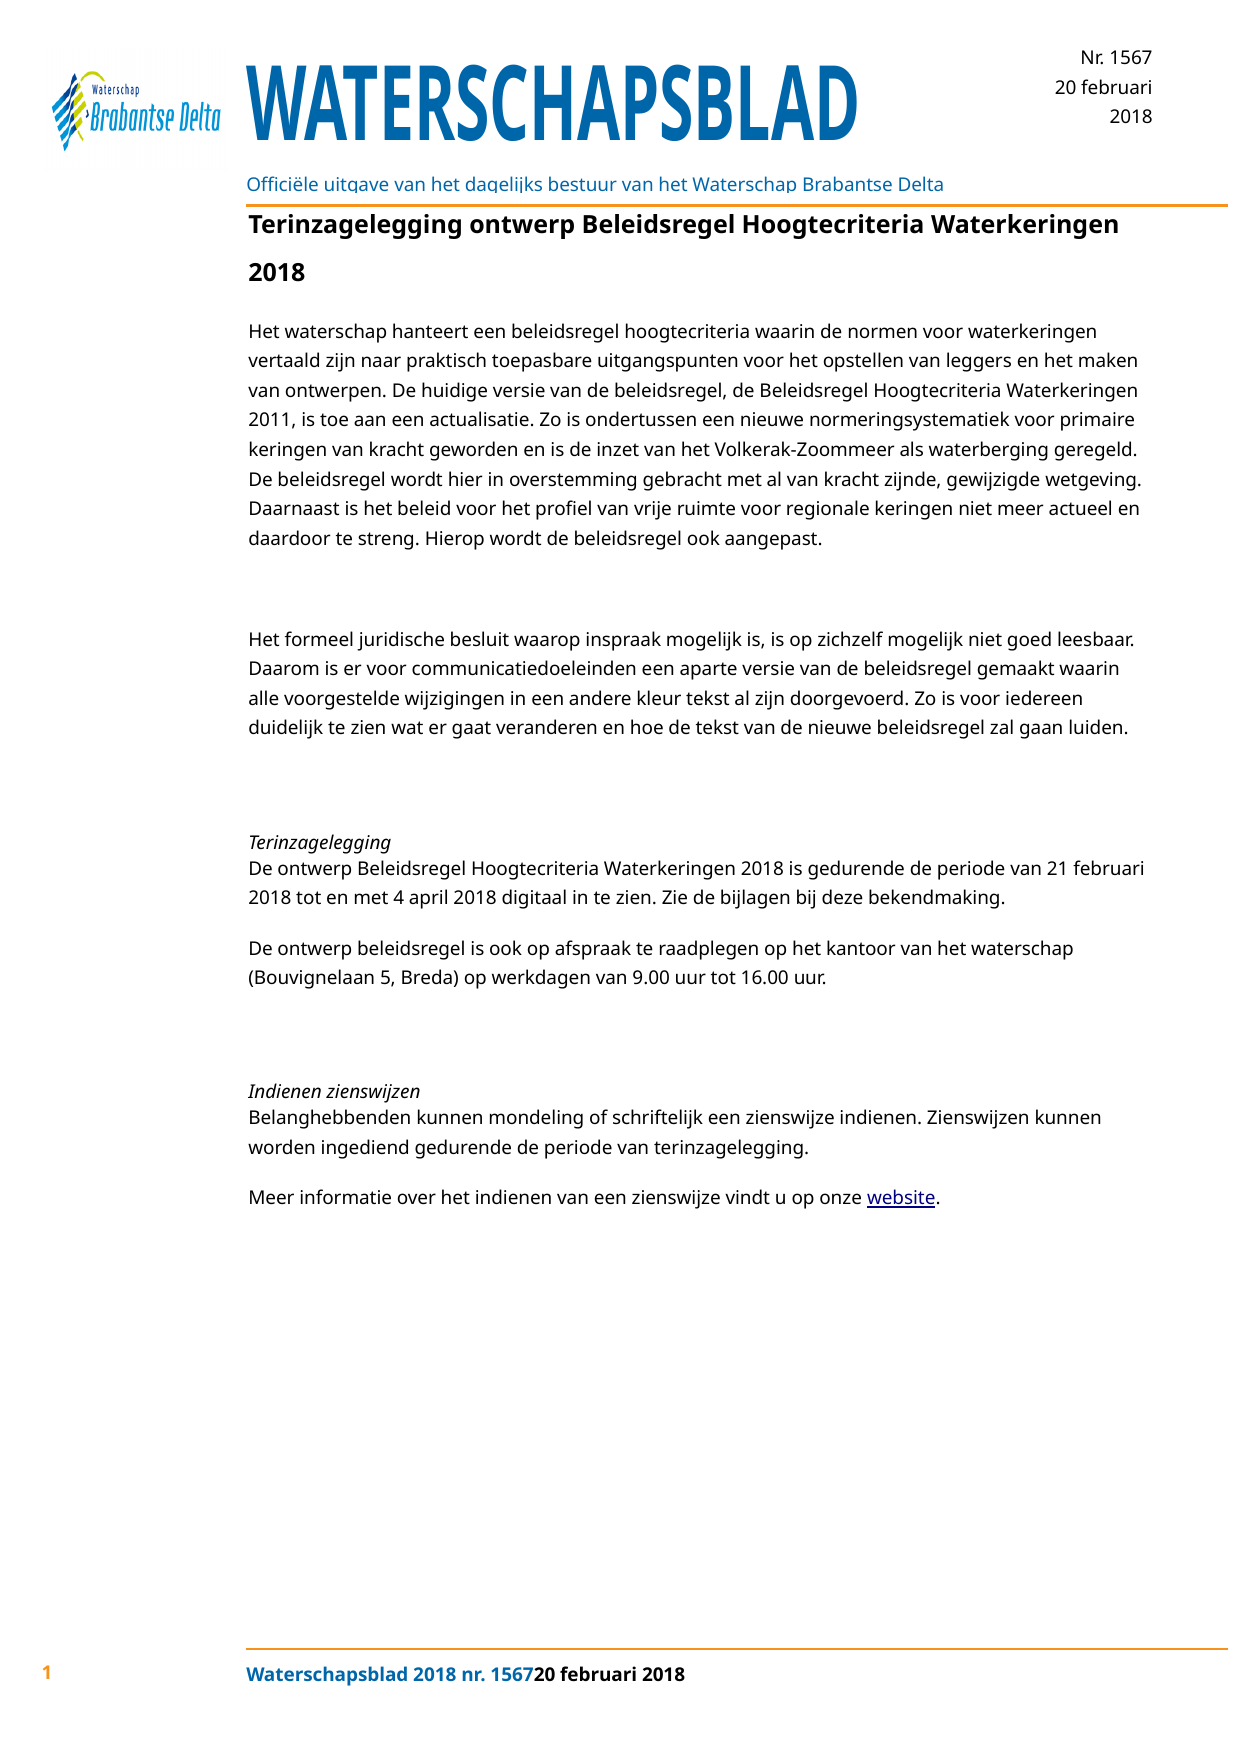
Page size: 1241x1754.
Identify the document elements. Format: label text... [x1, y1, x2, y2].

picture [41, 47, 231, 172]
text Terinzagelegging [248, 829, 1152, 855]
text Meer informatie over het indienen van een zienswijze vindt u op onze website. [248, 1184, 1152, 1210]
text Het formeel juridische besluit waarop inspraak mogelijk is, is op zichzelf mogelijk niet goed leesbaar. Daarom is er voor communicatiedoeleinden een aparte versie van de beleidsregel gemaakt waarin alle voorgestelde wijzigingen in een andere kleur tekst al zijn doorgevoerd. Zo is voor iedereen duidelijk te zien wat er gaat veranderen en hoe de tekst van de nieuwe beleidsregel zal gaan luiden. [248, 626, 1152, 740]
text De ontwerp beleidsregel is ook op afspraak te raadplegen op het kantoor van het waterschap (Bouvignelaan 5, Breda) op werkdagen van 9.00 uur tot 16.00 uur. [248, 935, 1152, 990]
text Het waterschap hanteert een beleidsregel hoogtecriteria waarin de normen voor waterkeringen vertaald zijn naar praktisch toepasbare uitgangspunten voor het opstellen van leggers en het maken van ontwerpen. De huidige versie van de beleidsregel, de Beleidsregel Hoogtecriteria Waterkeringen 2011, is toe aan een actualisatie. Zo is ondertussen een nieuwe normeringsystematiek voor primaire keringen van kracht geworden en is de inzet van het Volkerak-Zoommeer als waterberging geregeld. De beleidsregel wordt hier in overstemming gebracht met al van kracht zijnde, gewijzigde wetgeving. Daarnaast is het beleid voor het profiel van vrije ruimte voor regionale keringen niet meer actueel en daardoor te streng. Hierop wordt de beleidsregel ook aangepast. [248, 318, 1152, 551]
text De ontwerp Beleidsregel Hoogtecriteria Waterkeringen 2018 is gedurende de periode van 21 februari 2018 tot en met 4 april 2018 digitaal in te zien. Zie de bijlagen bij deze bekendmaking. [248, 855, 1152, 910]
text Belanghebbenden kunnen mondeling of schriftelijk een zienswijze indienen. Zienswijzen kunnen worden ingediend gedurende de periode van terinzagelegging. [248, 1104, 1152, 1160]
text Indienen zienswijzen [248, 1079, 1152, 1104]
text Terinzagelegging ontwerp Beleidsregel Hoogtecriteria Waterkeringen 2018 [248, 207, 1152, 288]
